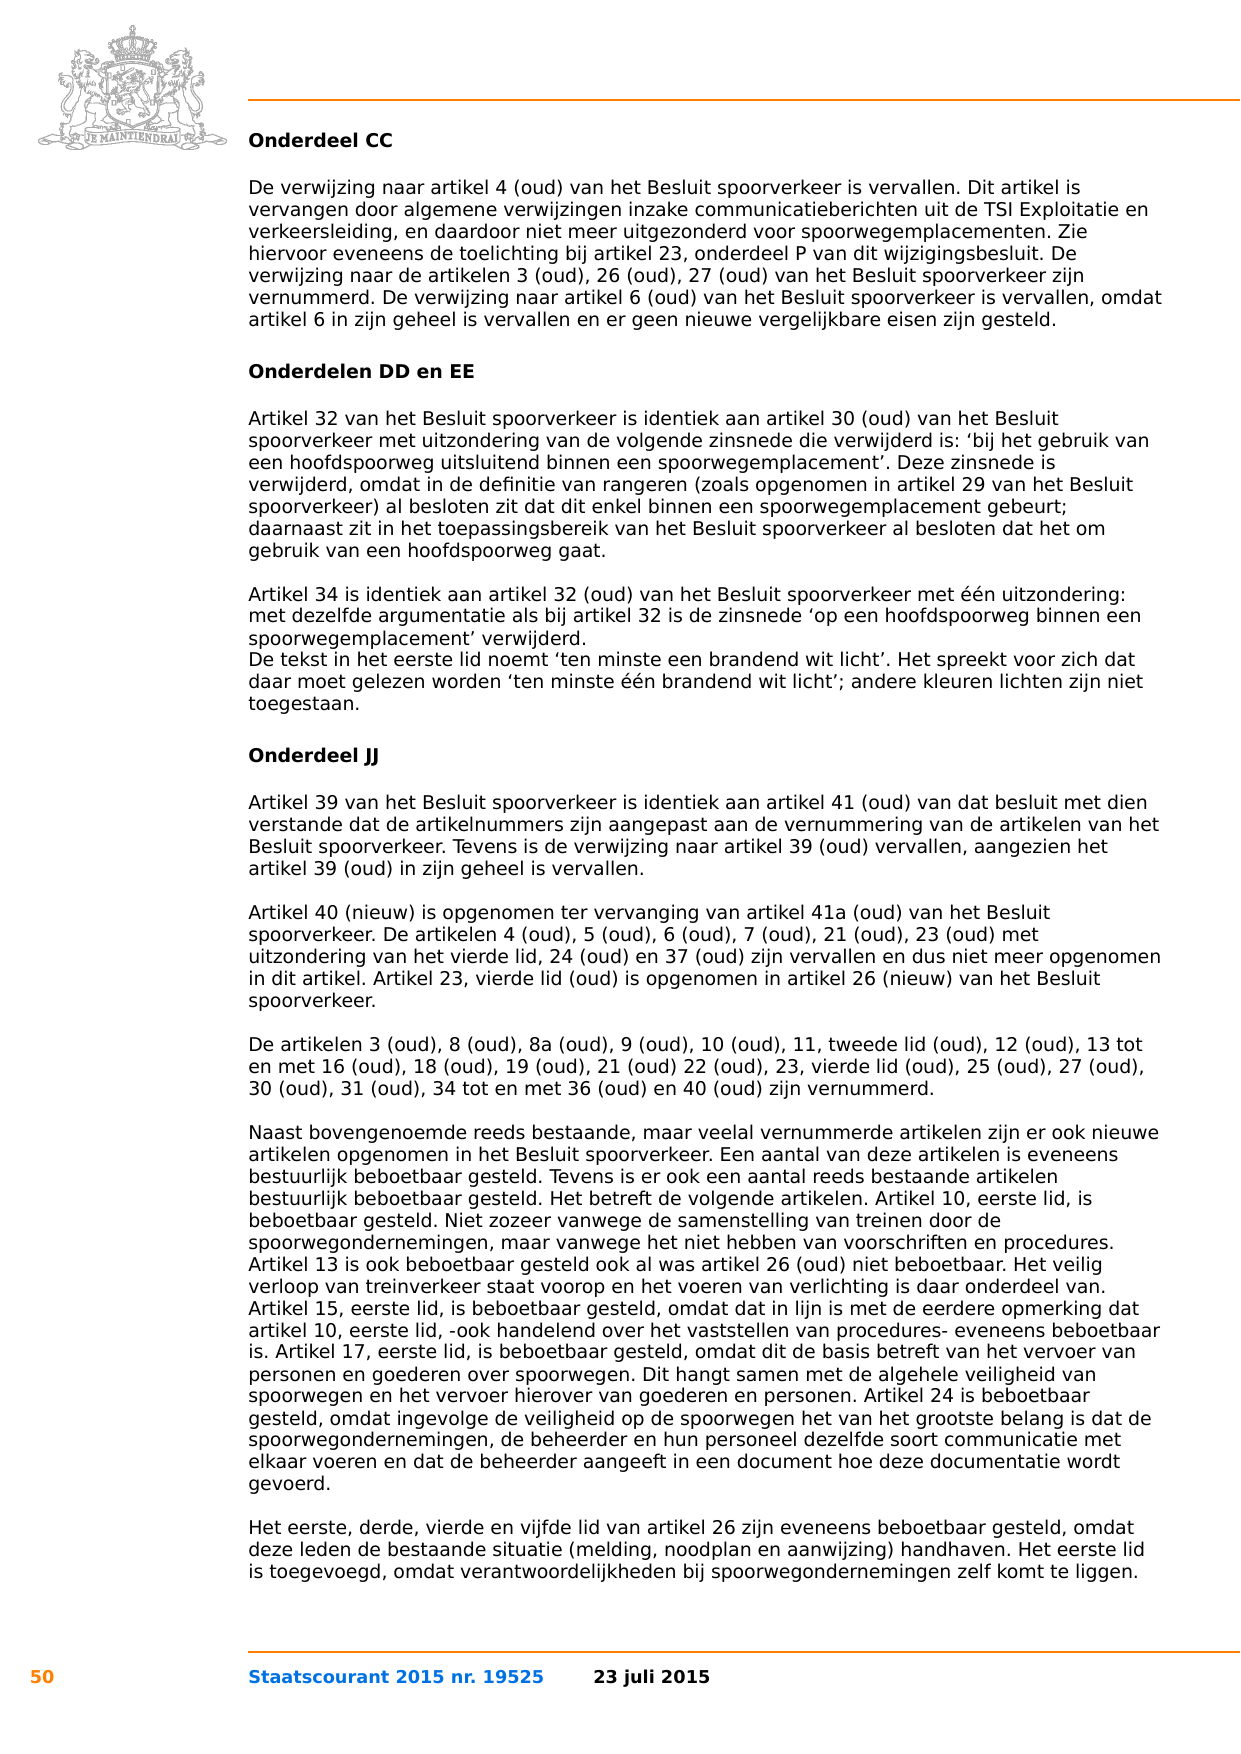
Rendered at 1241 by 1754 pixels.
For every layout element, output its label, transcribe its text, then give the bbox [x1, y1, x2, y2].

text Artikel 32 van het Besluit spoorverkeer is identiek aan artikel 30 (oud) van het Besluit spoorverkeer met uitzondering van de volgende zinsnede die verwijderd is: ‘bij het gebruik van een hoofdspoorweg uitsluitend binnen een spoorwegemplacement’. Deze zinsnede is verwijderd, omdat in de definitie van rangeren (zoals opgenomen in artikel 29 van het Besluit spoorverkeer) al besloten zit dat dit enkel binnen een spoorwegemplacement gebeurt; daarnaast zit in het toepassingsbereik van het Besluit spoorverkeer al besloten dat het om gebruik van een hoofdspoorweg gaat. [248, 408, 1163, 562]
text De verwijzing naar artikel 4 (oud) van het Besluit spoorverkeer is vervallen. Dit artikel is vervangen door algemene verwijzingen inzake communicatieberichten uit de TSI Exploitatie en verkeersleiding, en daardoor niet meer uitgezonderd voor spoorwegemplacementen. Zie hiervoor eveneens de toelichting bij artikel 23, onderdeel P van dit wijzigingsbesluit. De verwijzing naar de artikelen 3 (oud), 26 (oud), 27 (oud) van het Besluit spoorverkeer zijn vernummerd. De verwijzing naar artikel 6 (oud) van het Besluit spoorverkeer is vervallen, omdat artikel 6 in zijn geheel is vervallen en er geen nieuwe vergelijkbare eisen zijn gesteld. [248, 177, 1163, 331]
picture [38, 25, 227, 150]
subtitle Onderdeel CC [248, 130, 1163, 152]
subtitle Onderdelen DD en EE [248, 361, 1163, 383]
text De artikelen 3 (oud), 8 (oud), 8a (oud), 9 (oud), 10 (oud), 11, tweede lid (oud), 12 (oud), 13 tot en met 16 (oud), 18 (oud), 19 (oud), 21 (oud) 22 (oud), 23, vierde lid (oud), 25 (oud), 27 (oud), 30 (oud), 31 (oud), 34 tot en met 36 (oud) en 40 (oud) zijn vernummerd. [248, 1034, 1163, 1100]
text Artikel 34 is identiek aan artikel 32 (oud) van het Besluit spoorverkeer met één uitzondering: met dezelfde argumentatie als bij artikel 32 is de zinsnede ‘op een hoofdspoorweg binnen een spoorwegemplacement’ verwijderd. [248, 583, 1163, 649]
subtitle Onderdeel JJ [248, 745, 1163, 767]
text Naast bovengenoemde reeds bestaande, maar veelal vernummerde artikelen zijn er ook nieuwe artikelen opgenomen in het Besluit spoorverkeer. Een aantal van deze artikelen is eveneens bestuurlijk beboetbaar gesteld. Tevens is er ook een aantal reeds bestaande artikelen bestuurlijk beboetbaar gesteld. Het betreft de volgende artikelen. Artikel 10, eerste lid, is beboetbaar gesteld. Niet zozeer vanwege de samenstelling van treinen door de spoorwegondernemingen, maar vanwege het niet hebben van voorschriften en procedures. Artikel 13 is ook beboetbaar gesteld ook al was artikel 26 (oud) niet beboetbaar. Het veilig verloop van treinverkeer staat voorop en het voeren van verlichting is daar onderdeel van. Artikel 15, eerste lid, is beboetbaar gesteld, omdat dat in lijn is met de eerdere opmerking dat artikel 10, eerste lid, -ook handelend over het vaststellen van procedures- eveneens beboetbaar is. Artikel 17, eerste lid, is beboetbaar gesteld, omdat dit de basis betreft van het vervoer van personen en goederen over spoorwegen. Dit hangt samen met de algehele veiligheid van spoorwegen en het vervoer hierover van goederen en personen. Artikel 24 is beboetbaar gesteld, omdat ingevolge de veiligheid op de spoorwegen het van het grootste belang is dat de spoorwegondernemingen, de beheerder en hun personeel dezelfde soort communicatie met elkaar voeren en dat de beheerder aangeeft in een document hoe deze documentatie wordt gevoerd. [248, 1122, 1163, 1495]
text Artikel 39 van het Besluit spoorverkeer is identiek aan artikel 41 (oud) van dat besluit met dien verstande dat de artikelnummers zijn aangepast aan de vernummering van de artikelen van het Besluit spoorverkeer. Tevens is de verwijzing naar artikel 39 (oud) vervallen, aangezien het artikel 39 (oud) in zijn geheel is vervallen. [248, 792, 1163, 880]
text Artikel 40 (nieuw) is opgenomen ter vervanging van artikel 41a (oud) van het Besluit spoorverkeer. De artikelen 4 (oud), 5 (oud), 6 (oud), 7 (oud), 21 (oud), 23 (oud) met uitzondering van het vierde lid, 24 (oud) en 37 (oud) zijn vervallen en dus niet meer opgenomen in dit artikel. Artikel 23, vierde lid (oud) is opgenomen in artikel 26 (nieuw) van het Besluit spoorverkeer. [248, 902, 1163, 1012]
text De tekst in het eerste lid noemt ‘ten minste een brandend wit licht’. Het spreekt voor zich dat daar moet gelezen worden ‘ten minste één brandend wit licht’; andere kleuren lichten zijn niet toegestaan. [248, 649, 1163, 715]
text Het eerste, derde, vierde en vijfde lid van artikel 26 zijn eveneens beboetbaar gesteld, omdat deze leden de bestaande situatie (melding, noodplan en aanwijzing) handhaven. Het eerste lid is toegevoegd, omdat verantwoordelijkheden bij spoorwegondernemingen zelf komt te liggen. [248, 1517, 1163, 1583]
